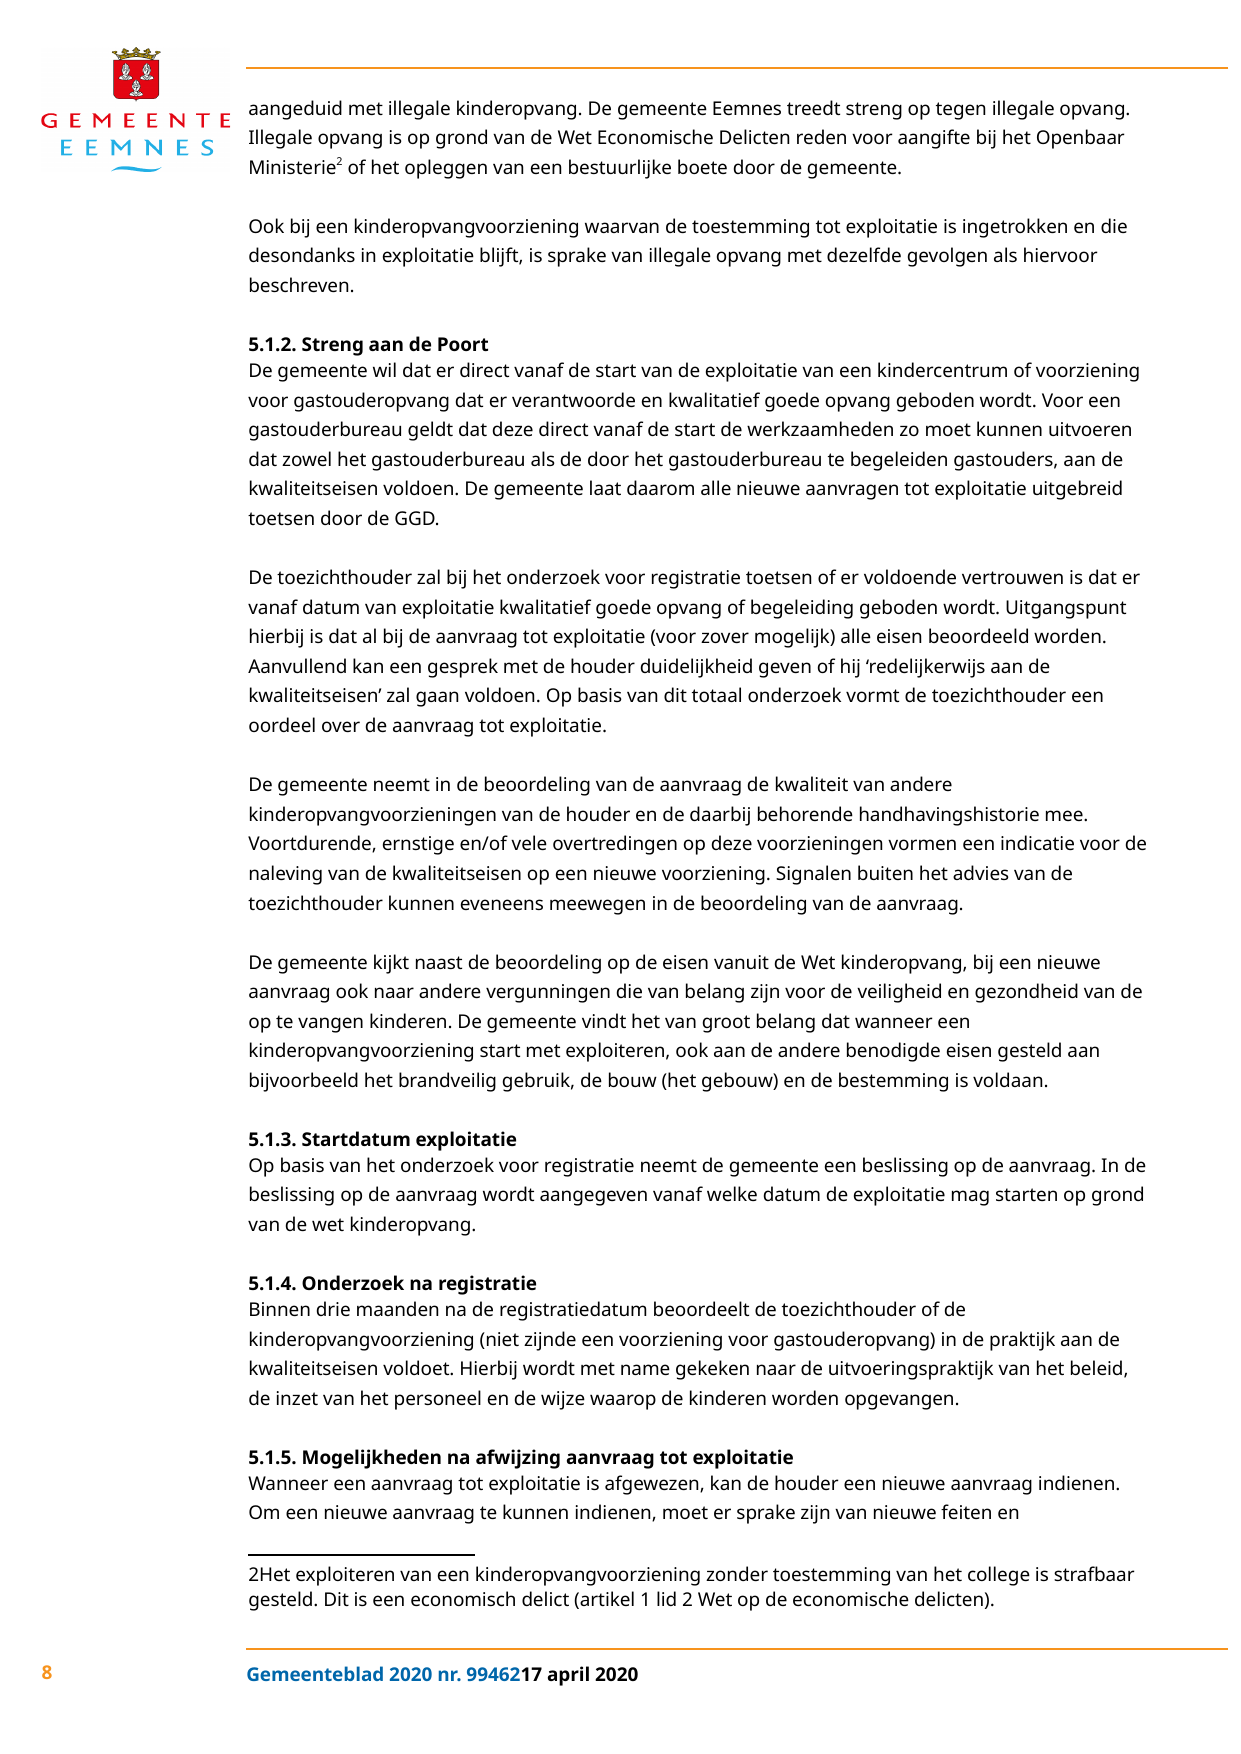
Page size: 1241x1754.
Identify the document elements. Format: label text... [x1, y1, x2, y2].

text Wanneer een aanvraag tot exploitatie is afgewezen, kan de houder een nieuwe aanvraag indienen. Om een nieuwe aanvraag te kunnen indienen, moet er sprake zijn van nieuwe feiten en [248, 1470, 1152, 1525]
text 5.1.3. Startdatum exploitatie [248, 1126, 1152, 1152]
text De toezichthouder zal bij het onderzoek voor registratie toetsen of er voldoende vertrouwen is dat er vanaf datum van exploitatie kwalitatief goede opvang of begeleiding geboden wordt. Uitgangspunt hierbij is dat al bij de aanvraag tot exploitatie (voor zover mogelijk) alle eisen beoordeeld worden. Aanvullend kan een gesprek met de houder duidelijkheid geven of hij ‘redelijkerwijs aan de kwaliteitseisen’ zal gaan voldoen. Op basis van dit totaal onderzoek vormt de toezichthouder een oordeel over de aanvraag tot exploitatie. [248, 564, 1152, 738]
picture [41, 47, 231, 172]
text De gemeente neemt in de beoordeling van de aanvraag de kwaliteit van andere kinderopvangvoorzieningen van de houder en de daarbij behorende handhavingshistorie mee. Voortdurende, ernstige en/of vele overtredingen op deze voorzieningen vormen een indicatie voor de naleving van de kwaliteitseisen op een nieuwe voorziening. Signalen buiten het advies van de toezichthouder kunnen eveneens meewegen in de beoordeling van de aanvraag. [248, 771, 1152, 915]
text De gemeente kijkt naast de beoordeling op de eisen vanuit de Wet kinderopvang, bij een nieuwe aanvraag ook naar andere vergunningen die van belang zijn voor de veiligheid en gezondheid van de op te vangen kinderen. De gemeente vindt het van groot belang dat wanneer een kinderopvangvoorziening start met exploiteren, ook aan de andere benodigde eisen gesteld aan bijvoorbeeld het brandveilig gebruik, de bouw (het gebouw) en de bestemming is voldaan. [248, 949, 1152, 1093]
text aangeduid met illegale kinderopvang. De gemeente Eemnes treedt streng op tegen illegale opvang. Illegale opvang is op grond van de Wet Economische Delicten reden voor aangifte bij het Openbaar Ministerie of het opleggen van een bestuurlijke boete door de gemeente. [248, 95, 1152, 180]
text Op basis van het onderzoek voor registratie neemt de gemeente een beslissing op de aanvraag. In de beslissing op de aanvraag wordt aangegeven vanaf welke datum de exploitatie mag starten op grond van de wet kinderopvang. [248, 1152, 1152, 1237]
text Ook bij een kinderopvangvoorziening waarvan de toestemming tot exploitatie is ingetrokken en die desondanks in exploitatie blijft, is sprake van illegale opvang met dezelfde gevolgen als hiervoor beschreven. [248, 213, 1152, 298]
text 5.1.2. Streng aan de Poort [248, 331, 1152, 357]
text Binnen drie maanden na de registratiedatum beoordeelt de toezichthouder of de kinderopvangvoorziening (niet zijnde een voorziening voor gastouderopvang) in de praktijk aan de kwaliteitseisen voldoet. Hierbij wordt met name gekeken naar de uitvoeringspraktijk van het beleid, de inzet van het personeel en de wijze waarop de kinderen worden opgevangen. [248, 1296, 1152, 1411]
text De gemeente wil dat er direct vanaf de start van de exploitatie van een kindercentrum of voorziening voor gastouderopvang dat er verantwoorde en kwalitatief goede opvang geboden wordt. Voor een gastouderbureau geldt dat deze direct vanaf de start de werkzaamheden zo moet kunnen uitvoeren dat zowel het gastouderbureau als de door het gastouderbureau te begeleiden gastouders, aan de kwaliteitseisen voldoen. De gemeente laat daarom alle nieuwe aanvragen tot exploitatie uitgebreid toetsen door de GGD. [248, 357, 1152, 531]
text 5.1.5. Mogelijkheden na afwijzing aanvraag tot exploitatie [248, 1444, 1152, 1470]
text Het exploiteren van een kinderopvangvoorziening zonder toestemming van het college is strafbaar gesteld. Dit is een economisch delict (artikel 1 lid 2 Wet op de economische delicten). [248, 1561, 1152, 1612]
text 5.1.4. Onderzoek na registratie [248, 1270, 1152, 1296]
